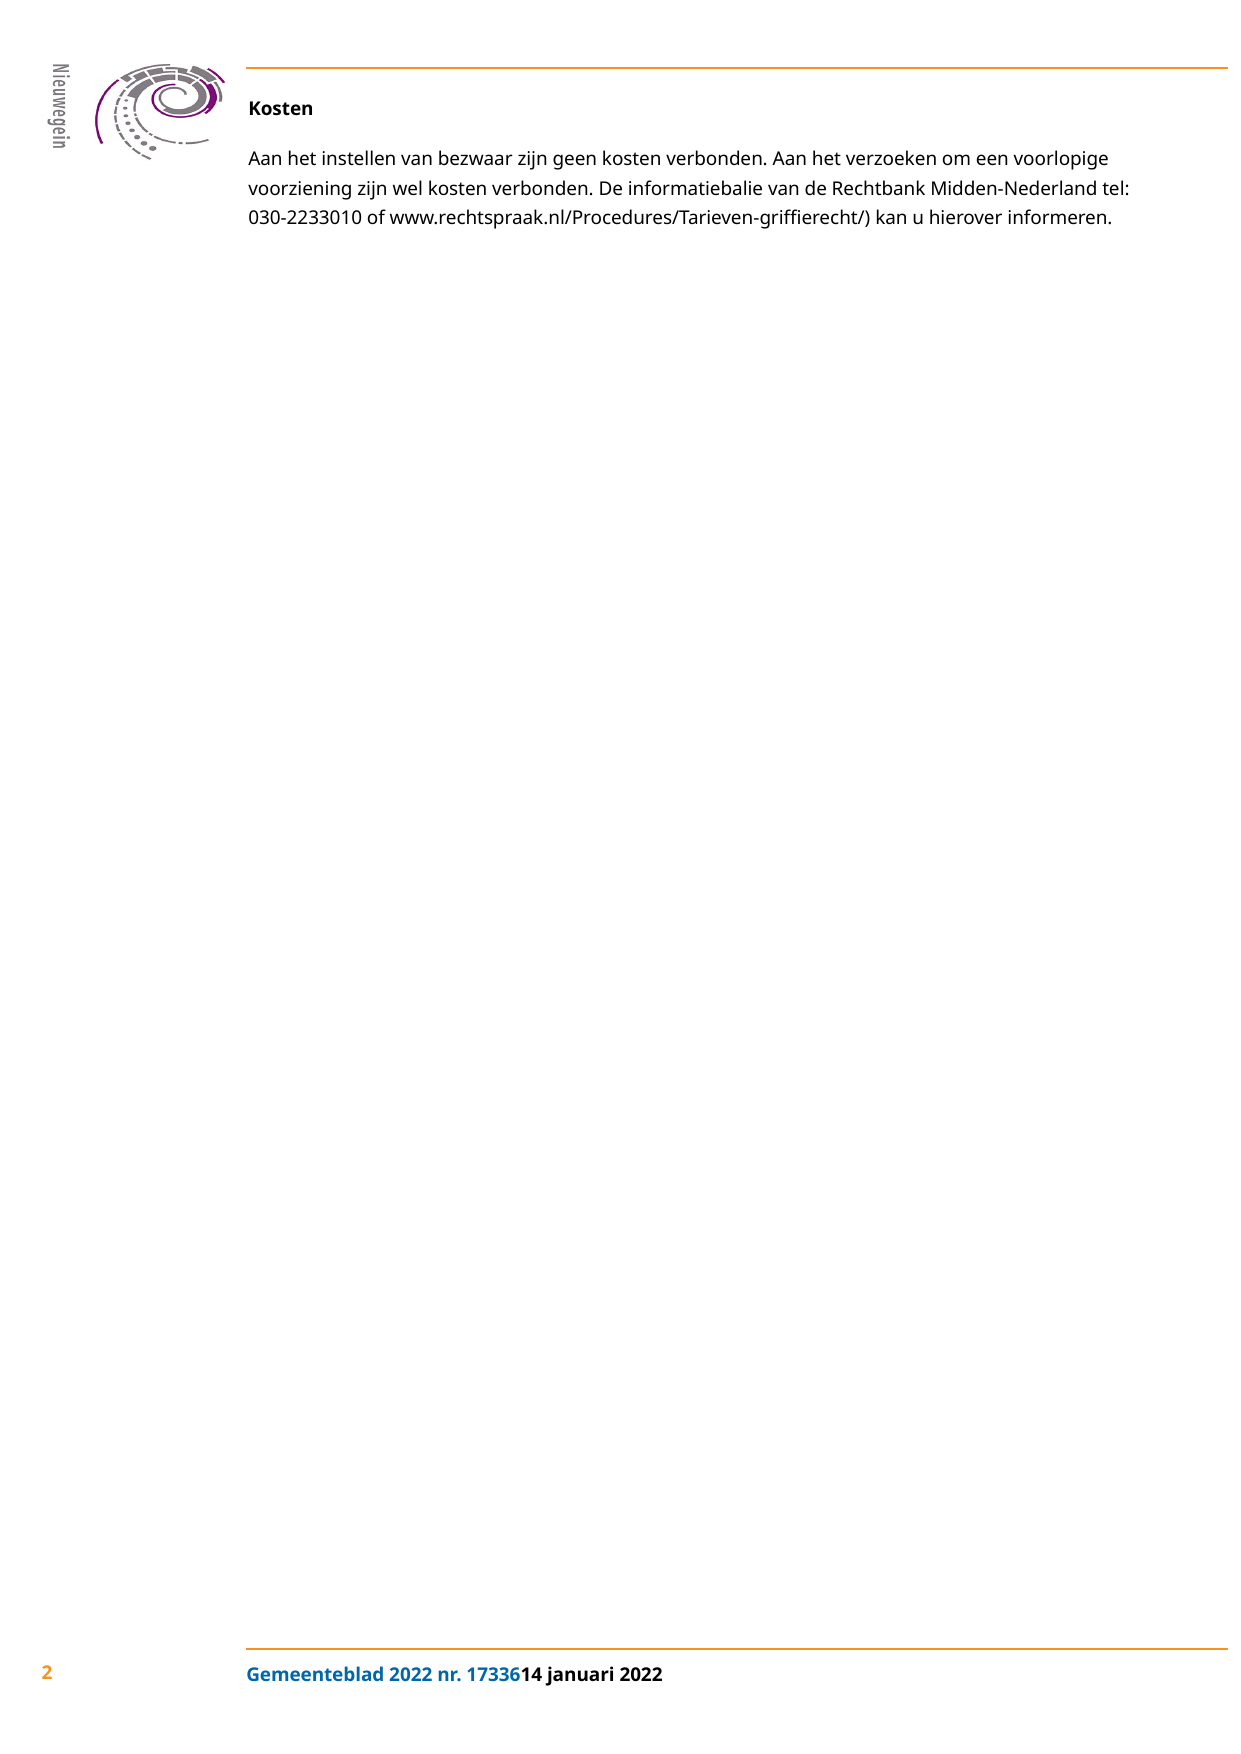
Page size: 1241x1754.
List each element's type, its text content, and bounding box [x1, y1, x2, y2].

text Kosten [248, 95, 1152, 121]
text Aan het instellen van bezwaar zijn geen kosten verbonden. Aan het verzoeken om een voorlopige voorziening zijn wel kosten verbonden. De informatiebalie van de Rechtbank Midden-Nederland tel: 030-2233010 of www.rechtspraak.nl/Procedures/Tarieven-griffierecht/) kan u hierover informeren. [248, 145, 1152, 230]
picture [41, 47, 231, 172]
